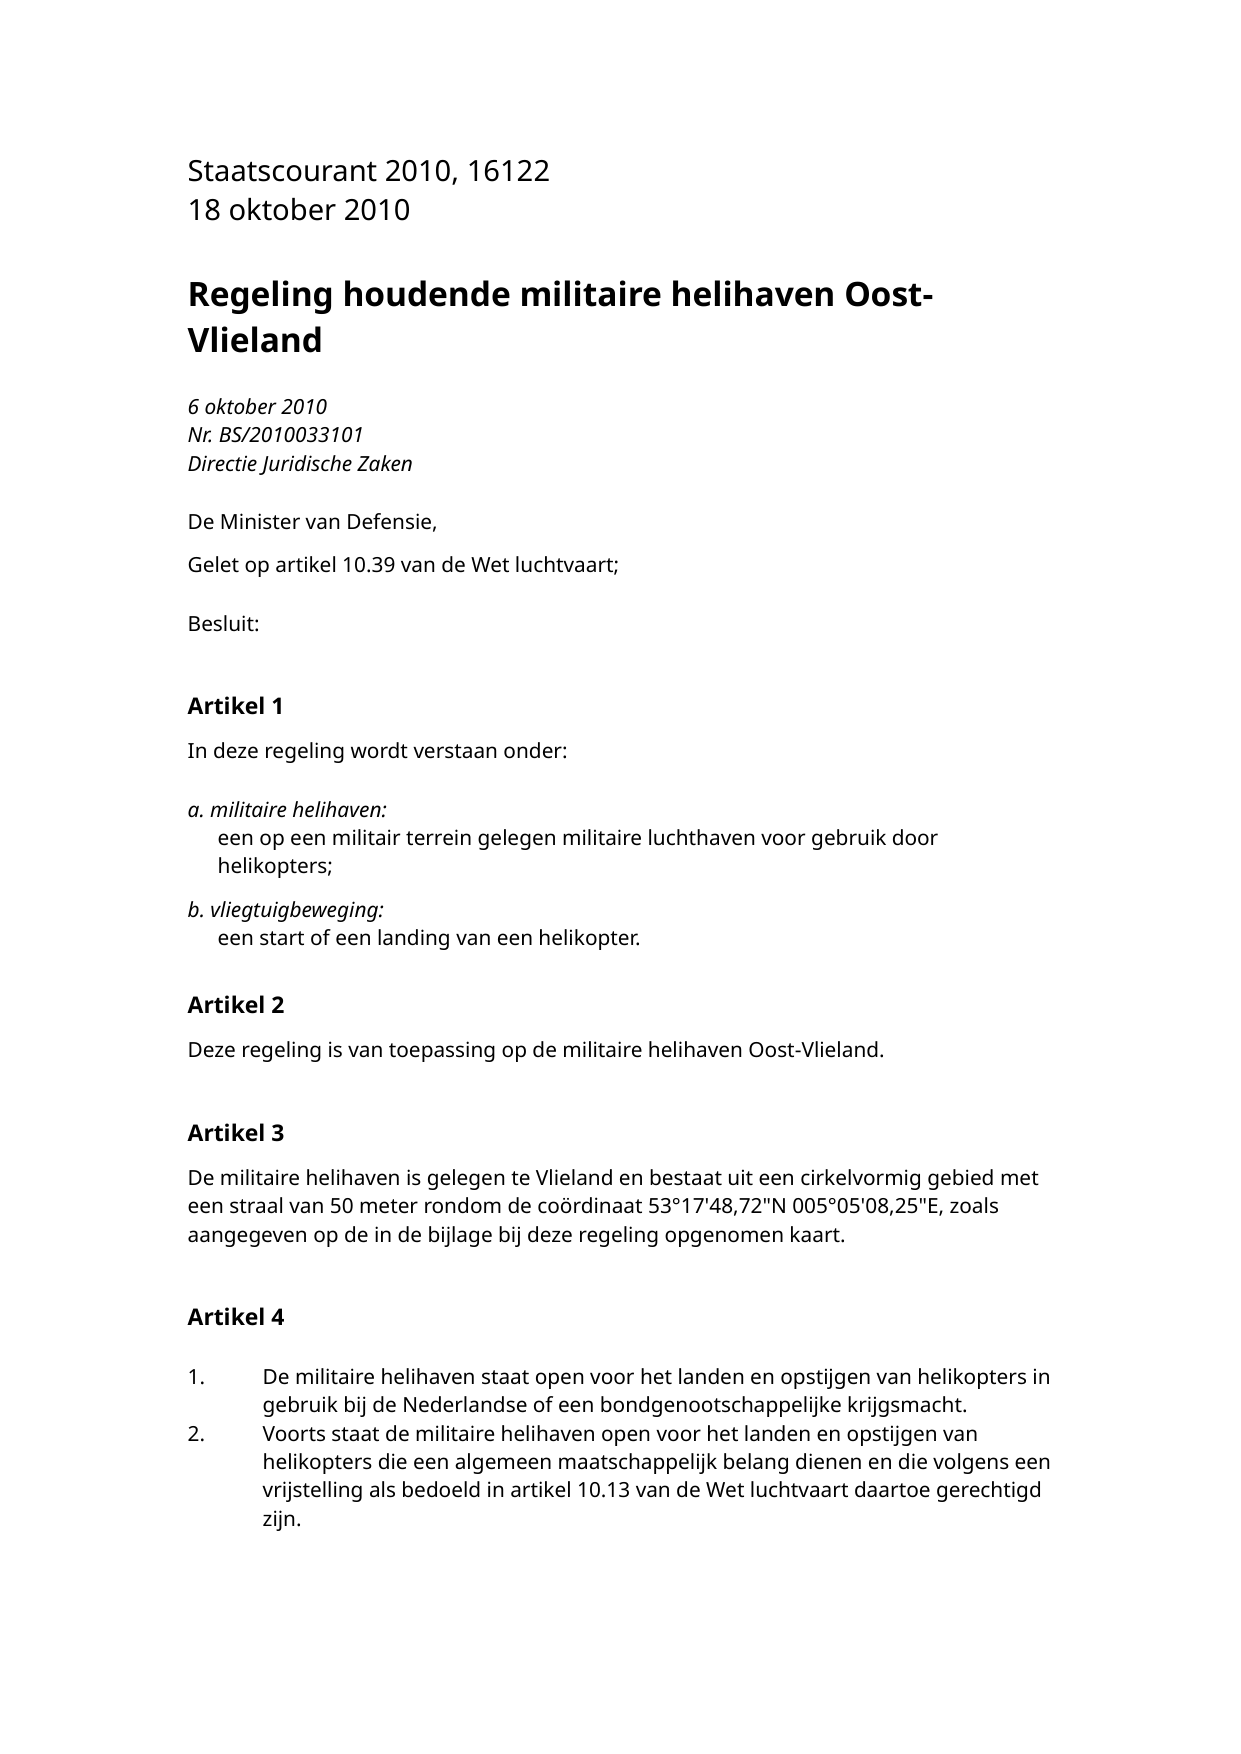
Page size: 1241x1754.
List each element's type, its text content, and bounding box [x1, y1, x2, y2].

text een start of een landing van een helikopter. [217, 923, 1053, 952]
text Besluit: [187, 609, 1053, 637]
subtitle Regeling houdende militaire helihaven Oost-Vlieland [187, 271, 1053, 362]
text b. vliegtuigbeweging: [187, 895, 1053, 923]
text Nr. BS/2010033101 [187, 420, 1053, 449]
text In deze regeling wordt verstaan onder: [187, 736, 1053, 765]
subtitle Artikel 1 [187, 690, 1053, 721]
subtitle Artikel 4 [187, 1301, 1053, 1332]
text De Minister van Defensie, [187, 507, 1053, 536]
text Directie Juridische Zaken [187, 449, 1053, 477]
text een op een militair terrein gelegen militaire luchthaven voor gebruik door helikopters; [217, 823, 1053, 880]
text De militaire helihaven is gelegen te Vlieland en bestaat uit een cirkelvormig gebied met een straal van 50 meter rondom de coördinaat 53°17'48,72"N 005°05'08,25"E, zoals aangegeven op de in de bijlage bij deze regeling opgenomen kaart. [187, 1163, 1053, 1248]
text Deze regeling is van toepassing op de militaire helihaven Oost-Vlieland. [187, 1036, 1053, 1064]
text Gelet op artikel 10.39 van de Wet luchtvaart; [187, 551, 1053, 579]
list Voorts staat de militaire helihaven open voor het landen en opstijgen van helikopters die een algemeen maatschappelijk belang dienen en die volgens een vrijstelling als bedoeld in artikel 10.13 van de Wet luchtvaart daartoe gerechtigd zijn. [187, 1419, 1053, 1532]
list De militaire helihaven staat open voor het landen en opstijgen van helikopters in gebruik bij de Nederlandse of een bondgenootschappelijke krijgsmacht. [187, 1362, 1053, 1419]
subtitle Artikel 3 [187, 1117, 1053, 1148]
text 18 oktober 2010 [187, 190, 1053, 229]
text Staatscourant 2010, 16122 [187, 150, 1053, 190]
subtitle Artikel 2 [187, 989, 1053, 1021]
text a. militaire helihaven: [187, 795, 1053, 823]
text 6 oktober 2010 [187, 392, 1053, 420]
